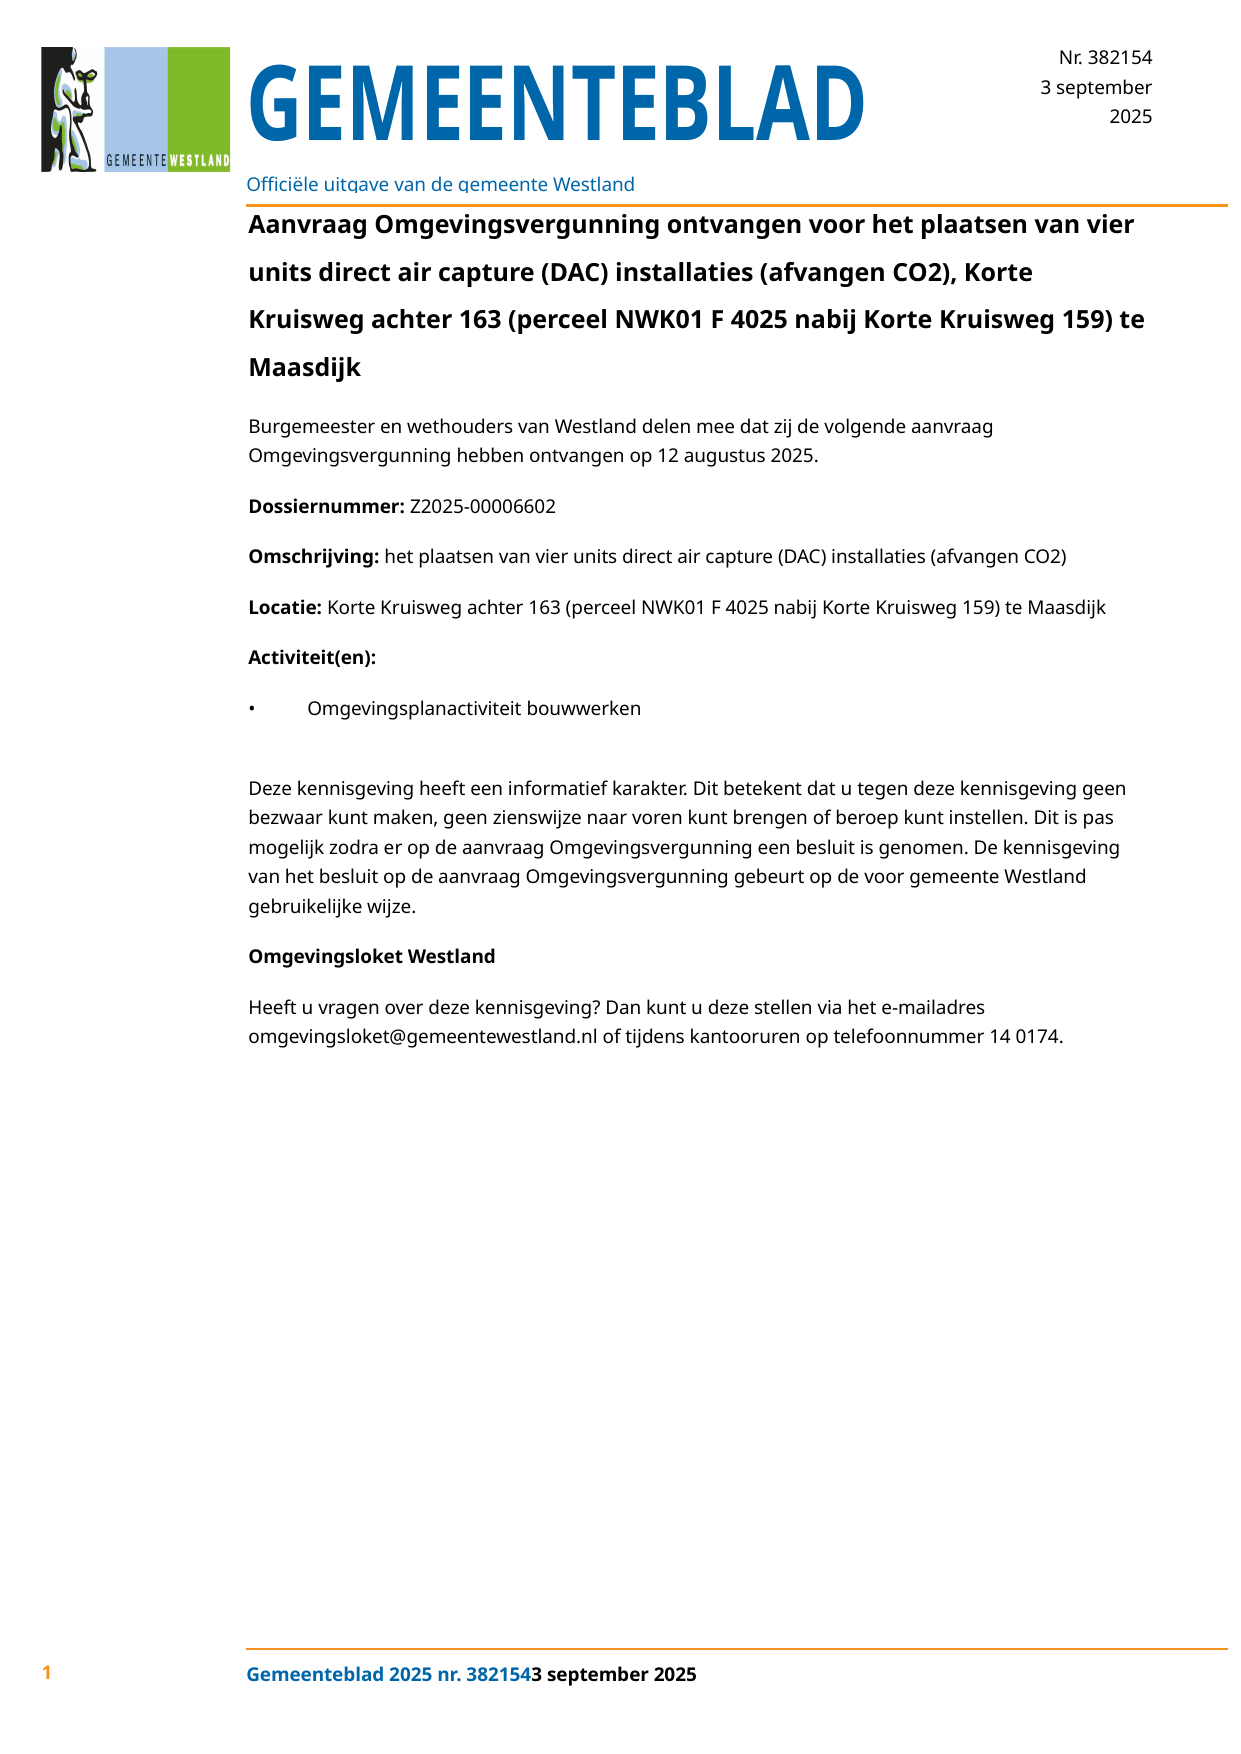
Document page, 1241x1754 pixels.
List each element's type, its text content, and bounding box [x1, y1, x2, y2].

text Aanvraag Omgevingsvergunning ontvangen voor het plaatsen van vier units direct air capture (DAC) installaties (afvangen CO2), Korte Kruisweg achter 163 (perceel NWK01 F 4025 nabij Korte Kruisweg 159) te Maasdijk [248, 207, 1152, 384]
text Locatie: Korte Kruisweg achter 163 (perceel NWK01 F 4025 nabij Korte Kruisweg 159) te Maasdijk [248, 594, 1152, 620]
text Omschrijving: het plaatsen van vier units direct air capture (DAC) installaties (afvangen CO2) [248, 543, 1152, 569]
list Omgevingsplanactiviteit bouwwerken [248, 695, 1152, 721]
text Deze kennisgeving heeft een informatief karakter. Dit betekent dat u tegen deze kennisgeving geen bezwaar kunt maken, geen zienswijze naar voren kunt brengen of beroep kunt instellen. Dit is pas mogelijk zodra er op de aanvraag Omgevingsvergunning een besluit is genomen. De kennisgeving van het besluit op de aanvraag Omgevingsvergunning gebeurt op de voor gemeente Westland gebruikelijke wijze. [248, 775, 1152, 919]
text Omgevingsloket Westland [248, 943, 1152, 969]
text Burgemeester en wethouders van Westland delen mee dat zij de volgende aanvraag Omgevingsvergunning hebben ontvangen op 12 augustus 2025. [248, 413, 1152, 468]
text Dossiernummer: Z2025-00006602 [248, 493, 1152, 519]
text Heeft u vragen over deze kennisgeving? Dan kunt u deze stellen via het e-mailadres omgevingsloket@gemeentewestland.nl of tijdens kantooruren op telefoonnummer 14 0174. [248, 994, 1152, 1049]
text Activiteit(en): [248, 644, 1152, 670]
picture [41, 47, 231, 172]
